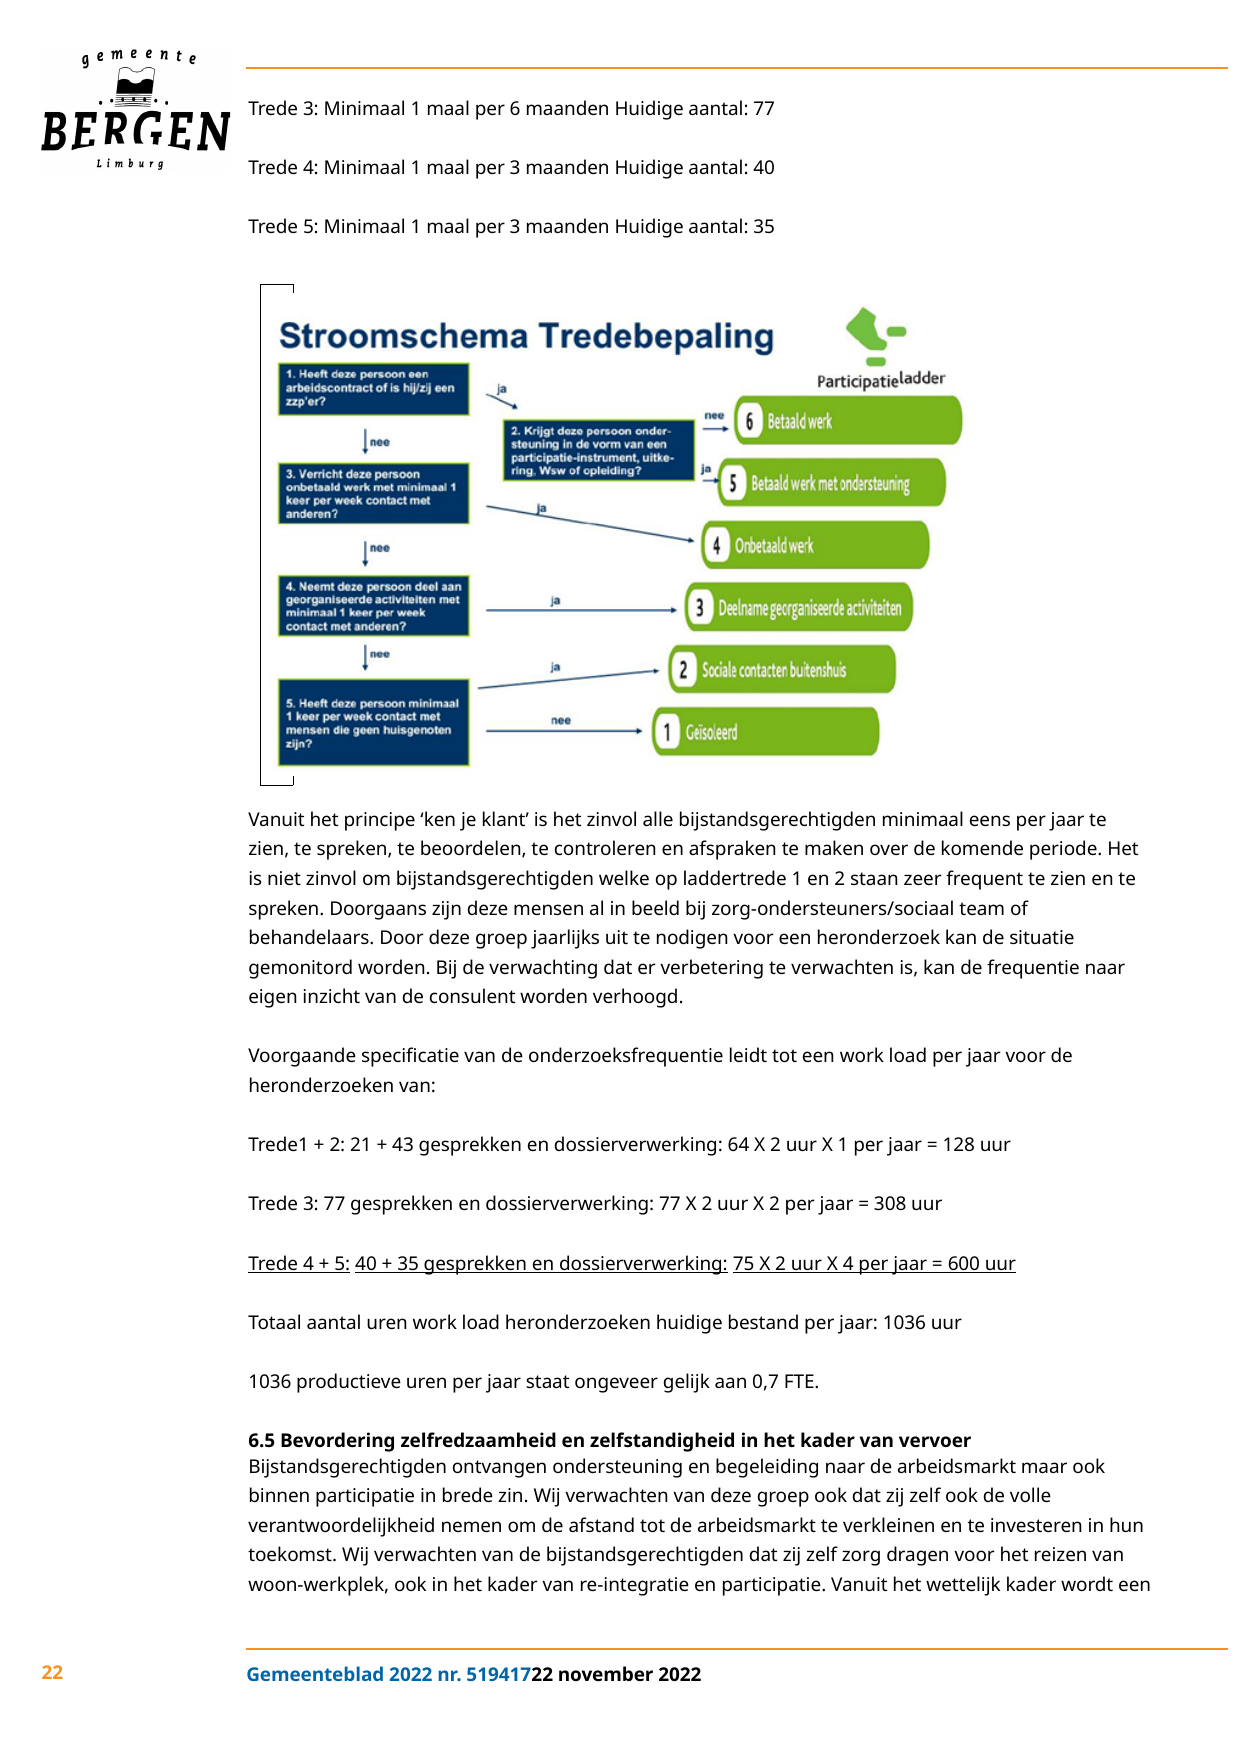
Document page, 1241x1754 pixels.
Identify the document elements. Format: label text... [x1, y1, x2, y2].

picture [268, 293, 978, 776]
text Trede 3: 77 gesprekken en dossierverwerking: 77 X 2 uur X 2 per jaar = 308 uur [248, 1191, 1152, 1216]
text Bijstandsgerechtigden ontvangen ondersteuning en begeleiding naar de arbeidsmarkt maar ook binnen participatie in brede zin. Wij verwachten van deze groep ook dat zij zelf ook de volle verantwoordelijkheid nemen om de afstand tot de arbeidsmarkt te verkleinen en te investeren in hun toekomst. Wij verwachten van de bijstandsgerechtigden dat zij zelf zorg dragen voor het reizen van woon-werkplek, ook in het kader van re-integratie en participatie. Vanuit het wettelijk kader wordt een [248, 1453, 1152, 1597]
text Totaal aantal uren work load heronderzoeken huidige bestand per jaar: 1036 uur [248, 1309, 1152, 1334]
text Trede 4 + 5: 40 + 35 gesprekken en dossierverwerking: 75 X 2 uur X 4 per jaar = 600 uur [248, 1250, 1152, 1275]
picture [41, 47, 231, 172]
text Trede 5: Minimaal 1 maal per 3 maanden Huidige aantal: 35 [248, 213, 1152, 239]
text Trede1 + 2: 21 + 43 gesprekken en dossierverwerking: 64 X 2 uur X 1 per jaar = 128 uur [248, 1131, 1152, 1157]
text 1036 productieve uren per jaar staat ongeveer gelijk aan 0,7 FTE. [248, 1368, 1152, 1394]
text Voorgaande specificatie van de onderzoeksfrequentie leidt tot een work load per jaar voor de heronderzoeken van: [248, 1043, 1152, 1098]
text 6.5 Bevordering zelfredzaamheid en zelfstandigheid in het kader van vervoer [248, 1427, 1152, 1453]
text Trede 4: Minimaal 1 maal per 3 maanden Huidige aantal: 40 [248, 154, 1152, 180]
text Vanuit het principe ‘ken je klant’ is het zinvol alle bijstandsgerechtigden minimaal eens per jaar te zien, te spreken, te beoordelen, te controleren en afspraken te maken over de komende periode. Het is niet zinvol om bijstandsgerechtigden welke op laddertrede 1 en 2 staan zeer frequent te zien en te spreken. Doorgaans zijn deze mensen al in beeld bij zorg-ondersteuners/sociaal team of behandelaars. Door deze groep jaarlijks uit te nodigen voor een heronderzoek kan de situatie gemonitord worden. Bij de verwachting dat er verbetering te verwachten is, kan de frequentie naar eigen inzicht van de consulent worden verhoogd. [248, 806, 1152, 1009]
text Trede 3: Minimaal 1 maal per 6 maanden Huidige aantal: 77 [248, 95, 1152, 121]
